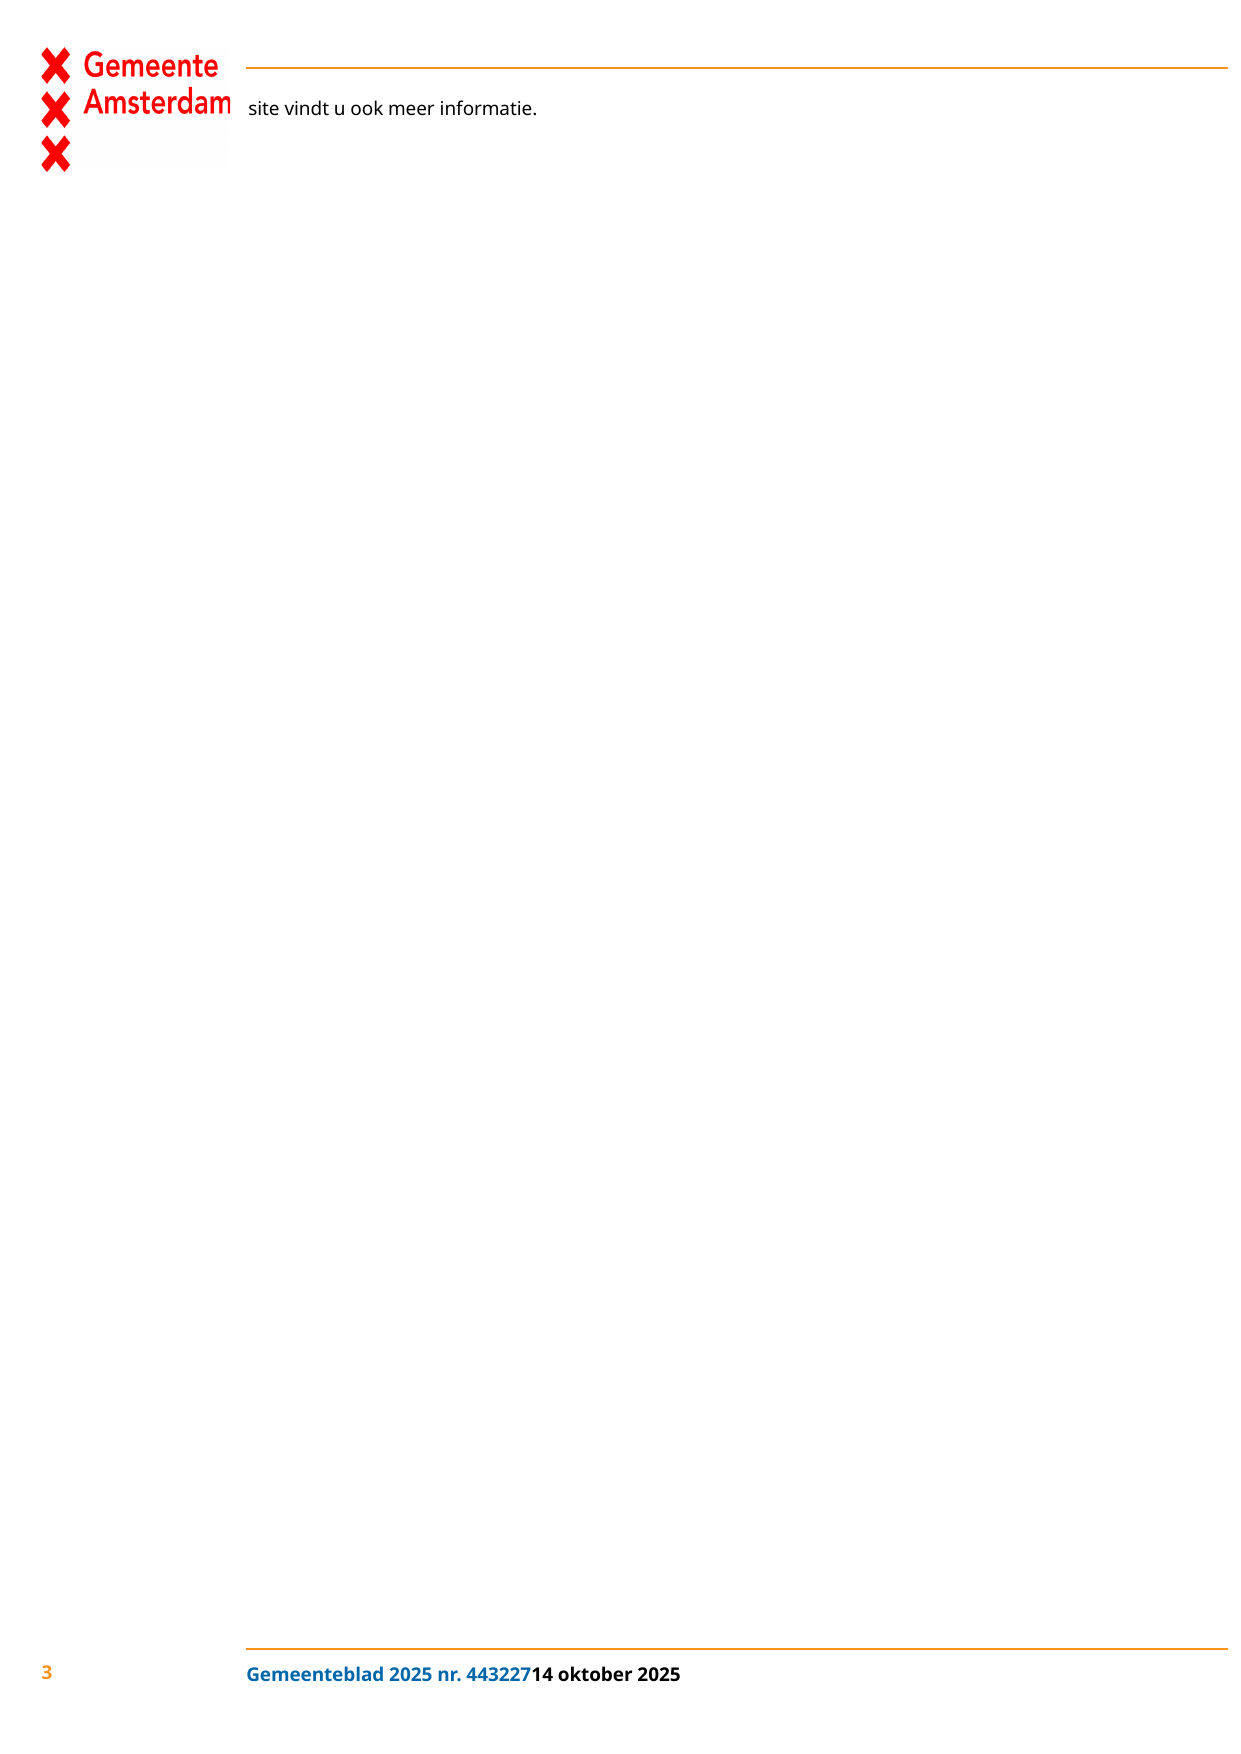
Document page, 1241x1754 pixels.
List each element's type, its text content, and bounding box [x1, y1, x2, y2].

picture [41, 47, 231, 172]
text site vindt u ook meer informatie. [248, 95, 1152, 121]
